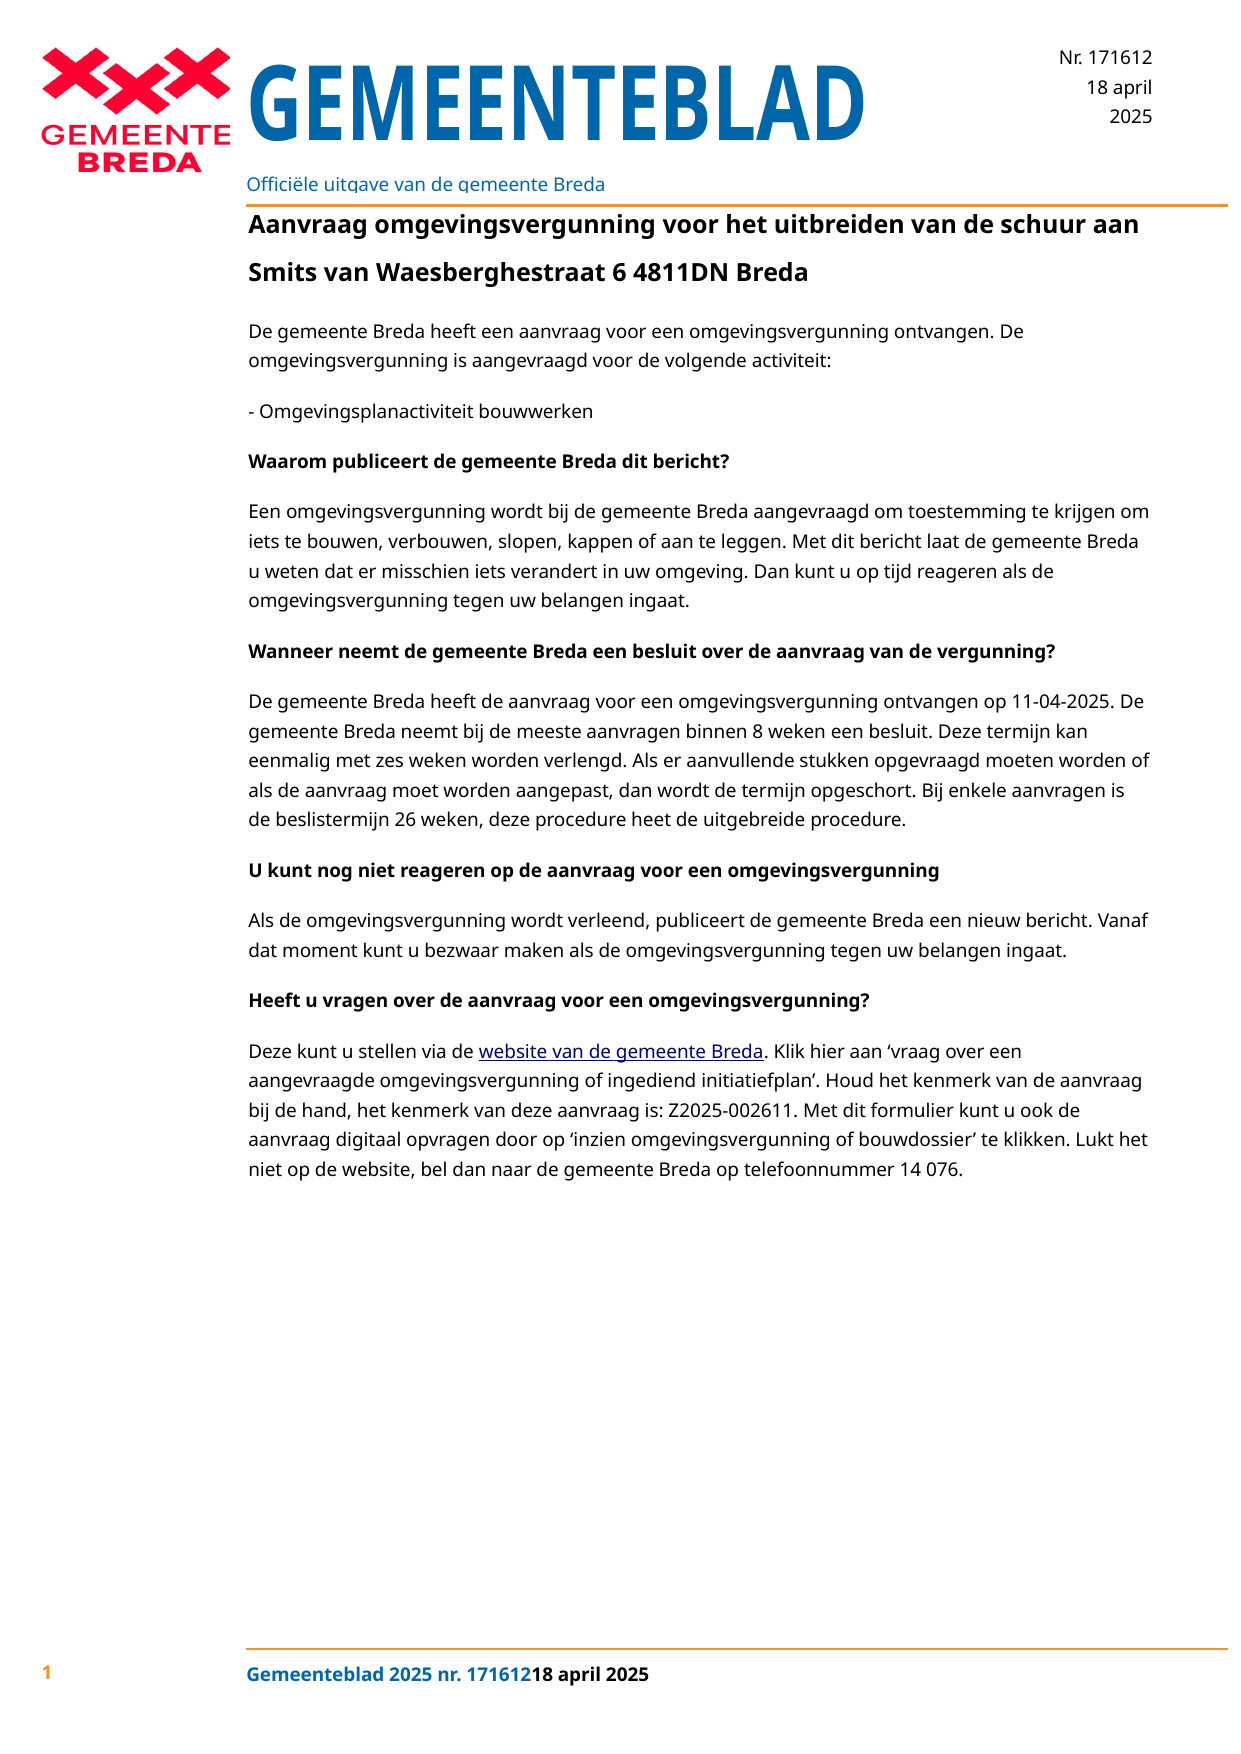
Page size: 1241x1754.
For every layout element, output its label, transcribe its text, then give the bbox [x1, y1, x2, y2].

text De gemeente Breda heeft een aanvraag voor een omgevingsvergunning ontvangen. De omgevingsvergunning is aangevraagd voor de volgende activiteit: [248, 318, 1152, 373]
text Waarom publiceert de gemeente Breda dit bericht? [248, 448, 1152, 474]
text - Omgevingsplanactiviteit bouwwerken [248, 398, 1152, 424]
text Als de omgevingsvergunning wordt verleend, publiceert de gemeente Breda een nieuw bericht. Vanaf dat moment kunt u bezwaar maken als de omgevingsvergunning tegen uw belangen ingaat. [248, 907, 1152, 963]
text Aanvraag omgevingsvergunning voor het uitbreiden van de schuur aan Smits van Waesberghestraat 6 4811DN Breda [248, 207, 1152, 288]
text Wanneer neemt de gemeente Breda een besluit over de aanvraag van de vergunning? [248, 638, 1152, 664]
text Een omgevingsvergunning wordt bij de gemeente Breda aangevraagd om toestemming te krijgen om iets te bouwen, verbouwen, slopen, kappen of aan te leggen. Met dit bericht laat de gemeente Breda u weten dat er misschien iets verandert in uw omgeving. Dan kunt u op tijd reageren als de omgevingsvergunning tegen uw belangen ingaat. [248, 499, 1152, 613]
text De gemeente Breda heeft de aanvraag voor een omgevingsvergunning ontvangen op 11-04-2025. De gemeente Breda neemt bij de meeste aanvragen binnen 8 weken een besluit. Deze termijn kan eenmalig met zes weken worden verlengd. Als er aanvullende stukken opgevraagd moeten worden of als de aanvraag moet worden aangepast, dan wordt de termijn opgeschort. Bij enkele aanvragen is de beslistermijn 26 weken, deze procedure heet de uitgebreide procedure. [248, 688, 1152, 832]
text Deze kunt u stellen via de website van de gemeente Breda. Klik hier aan ‘vraag over een aangevraagde omgevingsvergunning of ingediend initiatiefplan’. Houd het kenmerk van de aanvraag bij de hand, het kenmerk van deze aanvraag is: Z2025-002611. Met dit formulier kunt u ook de aanvraag digitaal opvragen door op ‘inzien omgevingsvergunning of bouwdossier’ te klikken. Lukt het niet op de website, bel dan naar de gemeente Breda op telefoonnummer 14 076. [248, 1038, 1152, 1182]
picture [41, 47, 231, 172]
text Heeft u vragen over de aanvraag voor een omgevingsvergunning? [248, 987, 1152, 1013]
text U kunt nog niet reageren op de aanvraag voor een omgevingsvergunning [248, 857, 1152, 883]
